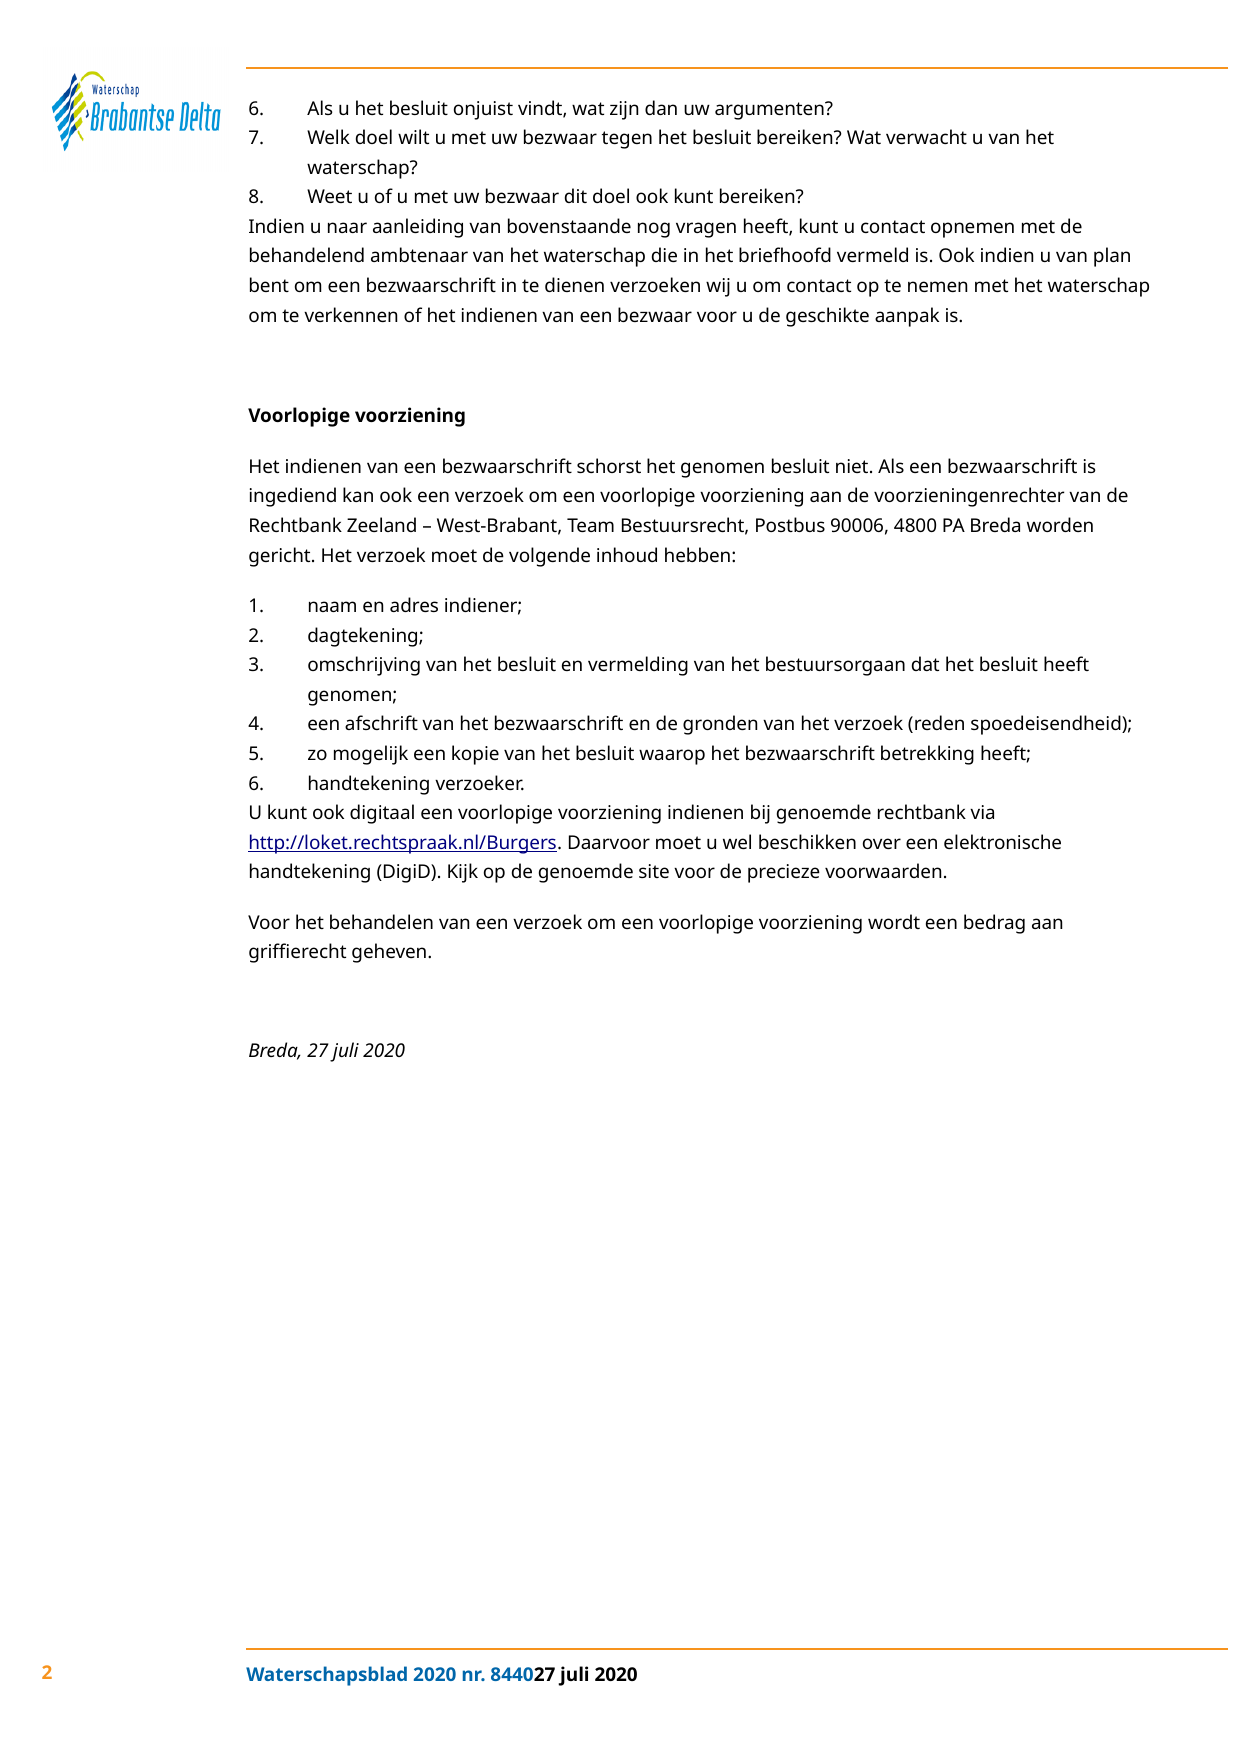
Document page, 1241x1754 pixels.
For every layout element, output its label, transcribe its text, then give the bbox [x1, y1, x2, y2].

list omschrijving van het besluit en vermelding van het bestuursorgaan dat het besluit heeft genomen; [248, 651, 1152, 707]
text U kunt ook digitaal een voorlopige voorziening indienen bij genoemde rechtbank via http://loket.rechtspraak.nl/Burgers. Daarvoor moet u wel beschikken over een elektronische handtekening (DigiD). Kijk op de genoemde site voor de precieze voorwaarden. [248, 799, 1152, 884]
text Breda, 27 juli 2020 [248, 1037, 1152, 1062]
list dagtekening; [248, 622, 1152, 648]
text Indien u naar aanleiding van bovenstaande nog vragen heeft, kunt u contact opnemen met de behandelend ambtenaar van het waterschap die in het briefhoofd vermeld is. Ook indien u van plan bent om een bezwaarschrift in te dienen verzoeken wij u om contact op te nemen met het waterschap om te verkennen of het indienen van een bezwaar voor u de geschikte aanpak is. [248, 213, 1152, 328]
text Voorlopige voorziening [248, 403, 1152, 428]
list Welk doel wilt u met uw bezwaar tegen het besluit bereiken? Wat verwacht u van het waterschap? [248, 124, 1152, 180]
list naam en adres indiener; [248, 592, 1152, 618]
list Als u het besluit onjuist vindt, wat zijn dan uw argumenten? [248, 95, 1152, 121]
list handtekening verzoeker. [248, 770, 1152, 796]
picture [41, 47, 231, 172]
text Het indienen van een bezwaarschrift schorst het genomen besluit niet. Als een bezwaarschrift is ingediend kan ook een verzoek om een voorlopige voorziening aan de voorzieningenrechter van de Rechtbank Zeeland – West-Brabant, Team Bestuursrecht, Postbus 90006, 4800 PA Breda worden gericht. Het verzoek moet de volgende inhoud hebben: [248, 453, 1152, 568]
list een afschrift van het bezwaarschrift en de gronden van het verzoek (reden spoedeisendheid); [248, 711, 1152, 736]
list zo mogelijk een kopie van het besluit waarop het bezwaarschrift betrekking heeft; [248, 740, 1152, 766]
text Voor het behandelen van een verzoek om een voorlopige voorziening wordt een bedrag aan griffierecht geheven. [248, 909, 1152, 964]
list Weet u of u met uw bezwaar dit doel ook kunt bereiken? [248, 183, 1152, 209]
